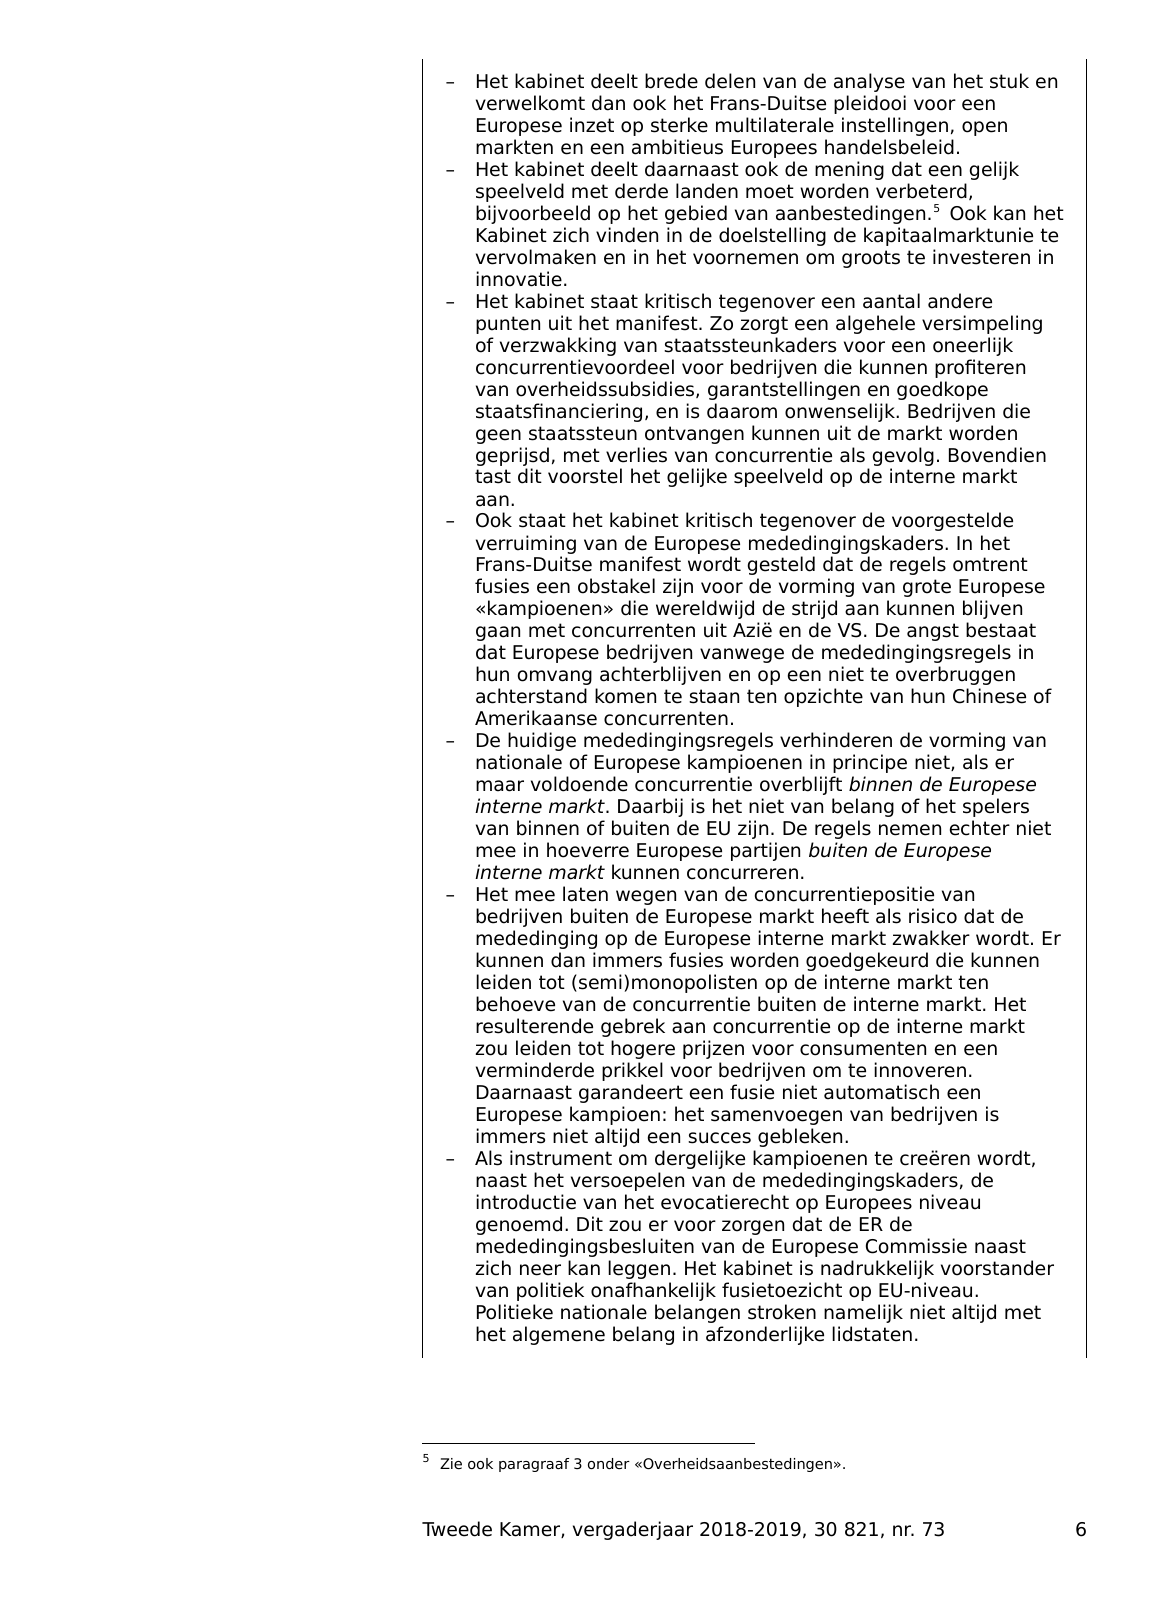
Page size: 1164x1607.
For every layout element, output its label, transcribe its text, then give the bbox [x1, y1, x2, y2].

table_header – Het kabinet deelt brede delen van de analyse van het stuk en verwelkomt dan ook het Frans-Duitse pleidooi voor een Europese inzet op sterke multilaterale instellingen, open markten en een ambitieus Europees handelsbeleid. – Het kabinet deelt daarnaast ook de mening dat een gelijk speelveld met derde landen moet worden verbeterd, bijvoorbeeld op het gebied van aanbestedingen. Ook kan het Kabinet zich vinden in de doelstelling de kapitaalmarktunie te vervolmaken en in het voornemen om groots te investeren in innovatie. – Het kabinet staat kritisch tegenover een aantal andere punten uit het manifest. Zo zorgt een algehele versimpeling of verzwakking van staatssteunkaders voor een oneerlijk concurrentievoordeel voor bedrijven die kunnen profiteren van overheidssubsidies, garantstellingen en goedkope staatsfinanciering, en is daarom onwenselijk. Bedrijven die geen staatssteun ontvangen kunnen uit de markt worden geprijsd, met verlies van concurrentie als gevolg. Bovendien tast dit voorstel het gelijke speelveld op de interne markt aan. – Ook staat het kabinet kritisch tegenover de voorgestelde verruiming van de Europese mededingingskaders. In het Frans-Duitse manifest wordt gesteld dat de regels omtrent fusies een obstakel zijn voor de vorming van grote Europese «kampioenen» die wereldwijd de strijd aan kunnen blijven gaan met concurrenten uit Azië en de VS. De angst bestaat dat Europese bedrijven vanwege de mededingingsregels in hun omvang achterblijven en op een niet te overbruggen achterstand komen te staan ten opzichte van hun Chinese of Amerikaanse concurrenten. – De huidige mededingingsregels verhinderen de vorming van nationale of Europese kampioenen in principe niet, als er maar voldoende concurrentie overblijft binnen de Europese interne markt. Daarbij is het niet van belang of het spelers van binnen of buiten de EU zijn. De regels nemen echter niet mee in hoeverre Europese partijen buiten de Europese interne markt kunnen concurreren. – Het mee laten wegen van de concurrentiepositie van bedrijven buiten de Europese markt heeft als risico dat de mededinging op de Europese interne markt zwakker wordt. Er kunnen dan immers fusies worden goedgekeurd die kunnen leiden tot (semi)monopolisten op de interne markt ten behoeve van de concurrentie buiten de interne markt. Het resulterende gebrek aan concurrentie op de interne markt zou leiden tot hogere prijzen voor consumenten en een verminderde prikkel voor bedrijven om te innoveren. Daarnaast garandeert een fusie niet automatisch een Europese kampioen: het samenvoegen van bedrijven is immers niet altijd een succes gebleken. – Als instrument om dergelijke kampioenen te creëren wordt, naast het versoepelen van de mededingingskaders, de introductie van het evocatierecht op Europees niveau genoemd. Dit zou er voor zorgen dat de ER de mededingingsbesluiten van de Europese Commissie naast zich neer kan leggen. Het kabinet is nadrukkelijk voorstander van politiek onafhankelijk fusietoezicht op EU-niveau. Politieke nationale belangen stroken namelijk niet altijd met het algemene belang in afzonderlijke lidstaten. [423, 59, 1086, 1357]
